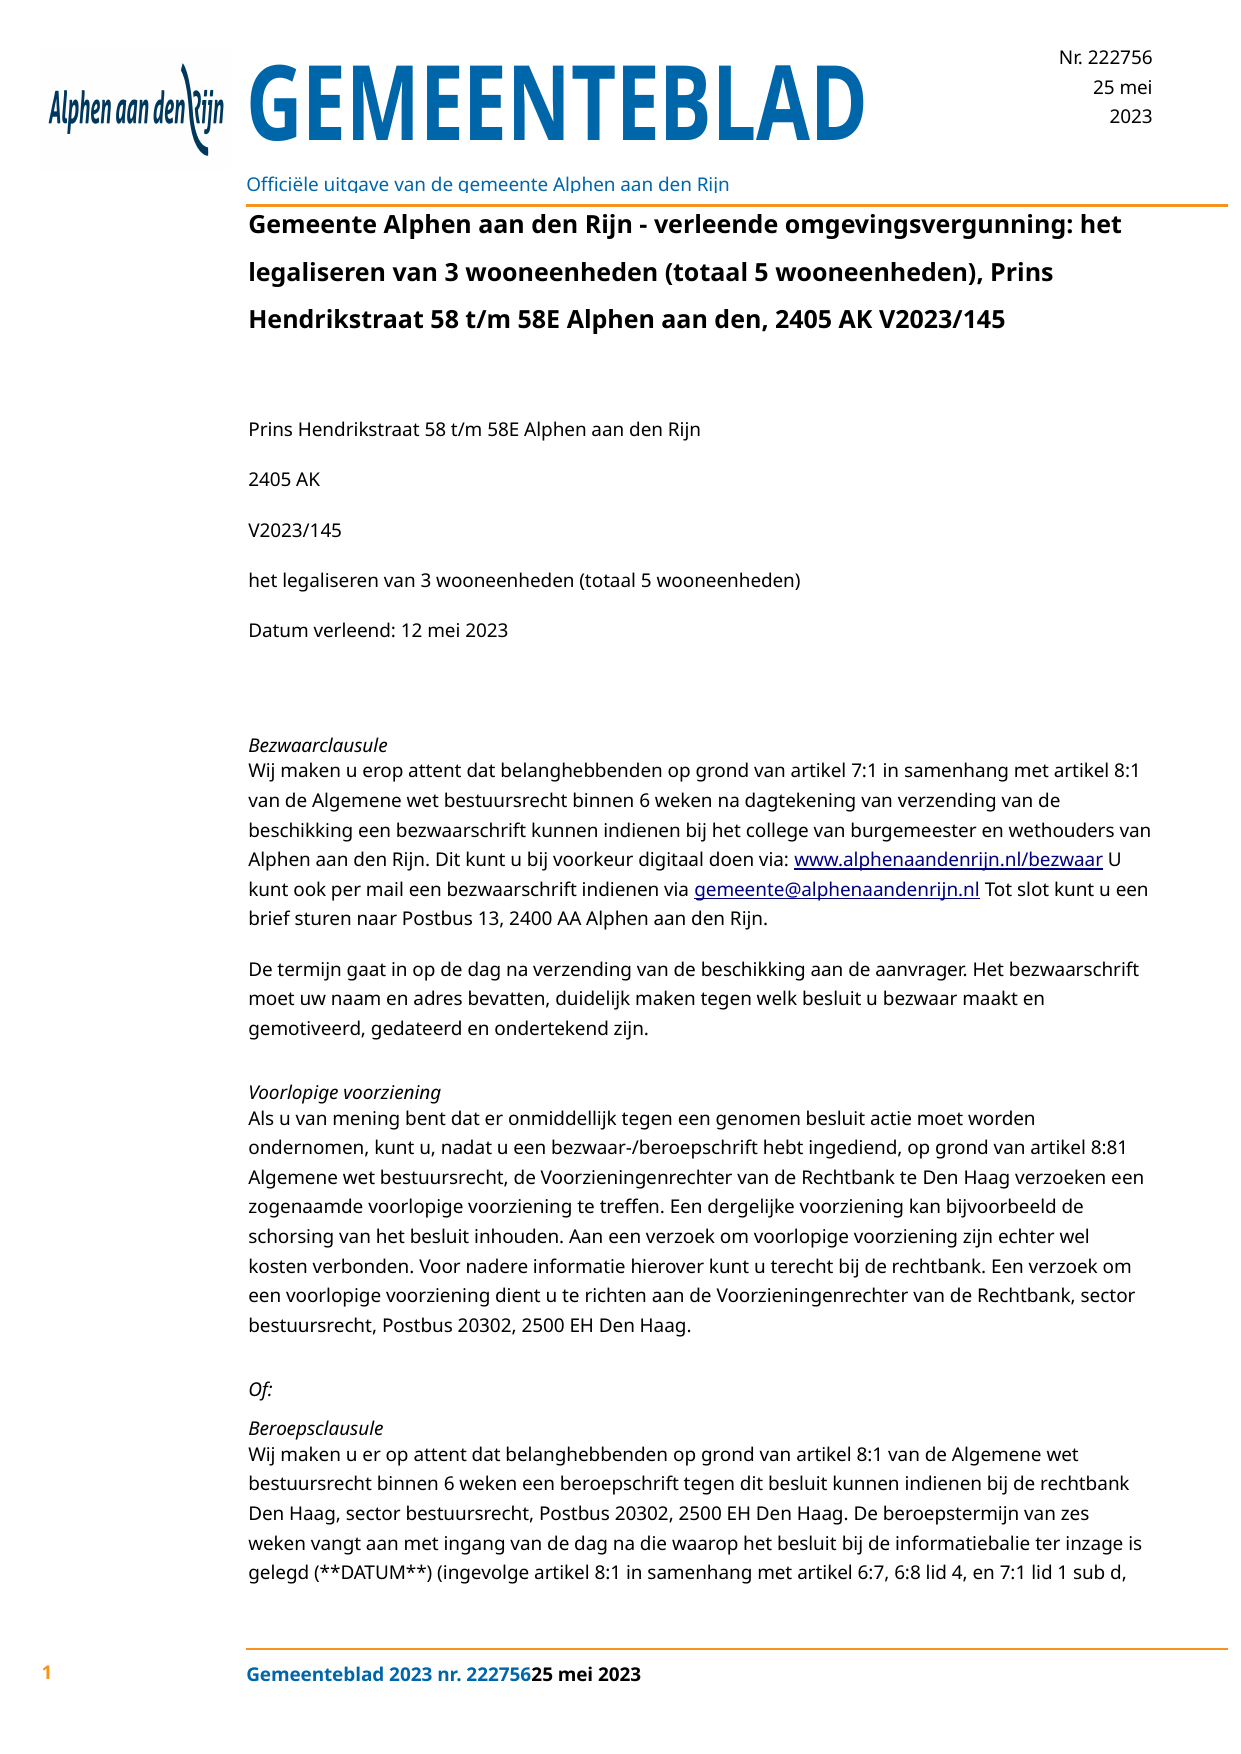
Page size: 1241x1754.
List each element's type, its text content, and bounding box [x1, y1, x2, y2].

text V2023/145 [248, 517, 1152, 542]
text Of: [248, 1376, 1152, 1402]
text Datum verleend: 12 mei 2023 [248, 618, 1152, 643]
text het legaliseren van 3 wooneenheden (totaal 5 wooneenheden) [248, 567, 1152, 593]
text Als u van mening bent dat er onmiddellijk tegen een genomen besluit actie moet worden ondernomen, kunt u, nadat u een bezwaar-/beroepschrift hebt ingediend, op grond van artikel 8:81 Algemene wet bestuursrecht, de Voorzieningenrechter van de Rechtbank te Den Haag verzoeken een zogenaamde voorlopige voorziening te treffen. Een dergelijke voorziening kan bijvoorbeeld de schorsing van het besluit inhouden. Aan een verzoek om voorlopige voorziening zijn echter wel kosten verbonden. Voor nadere informatie hierover kunt u terecht bij de rechtbank. Een verzoek om een voorlopige voorziening dient u te richten aan de Voorzieningenrechter van de Rechtbank, sector bestuursrecht, Postbus 20302, 2500 EH Den Haag. [248, 1105, 1152, 1338]
text Wij maken u erop attent dat belanghebbenden op grond van artikel 7:1 in samenhang met artikel 8:1 van de Algemene wet bestuursrecht binnen 6 weken na dagtekening van verzending van de beschikking een bezwaarschrift kunnen indienen bij het college van burgemeester en wethouders van Alphen aan den Rijn. Dit kunt u bij voorkeur digitaal doen via: www.alphenaandenrijn.nl/bezwaar U kunt ook per mail een bezwaarschrift indienen via gemeente@alphenaandenrijn.nl Tot slot kunt u een brief sturen naar Postbus 13, 2400 AA Alphen aan den Rijn. [248, 758, 1152, 931]
text Voorlopige voorziening [248, 1079, 1152, 1105]
text 2405 AK [248, 466, 1152, 492]
text Beroepsclausule [248, 1415, 1152, 1441]
text De termijn gaat in op de dag na verzending van de beschikking aan de aanvrager. Het bezwaarschrift moet uw naam en adres bevatten, duidelijk maken tegen welk besluit u bezwaar maakt en gemotiveerd, gedateerd en ondertekend zijn. [248, 956, 1152, 1041]
text Bezwaarclausule [248, 732, 1152, 758]
text Gemeente Alphen aan den Rijn - verleende omgevingsvergunning: het legaliseren van 3 wooneenheden (totaal 5 wooneenheden), Prins Hendrikstraat 58 t/m 58E Alphen aan den, 2405 AK V2023/145 [248, 207, 1152, 336]
text Prins Hendrikstraat 58 t/m 58E Alphen aan den Rijn [248, 416, 1152, 442]
text Wij maken u er op attent dat belanghebbenden op grond van artikel 8:1 van de Algemene wet bestuursrecht binnen 6 weken een beroepschrift tegen dit besluit kunnen indienen bij de rechtbank Den Haag, sector bestuursrecht, Postbus 20302, 2500 EH Den Haag. De beroepstermijn van zes weken vangt aan met ingang van de dag na die waarop het besluit bij de informatiebalie ter inzage is gelegd (**DATUM**) (ingevolge artikel 8:1 in samenhang met artikel 6:7, 6:8 lid 4, en 7:1 lid 1 sub d, [248, 1441, 1152, 1585]
picture [41, 47, 231, 172]
